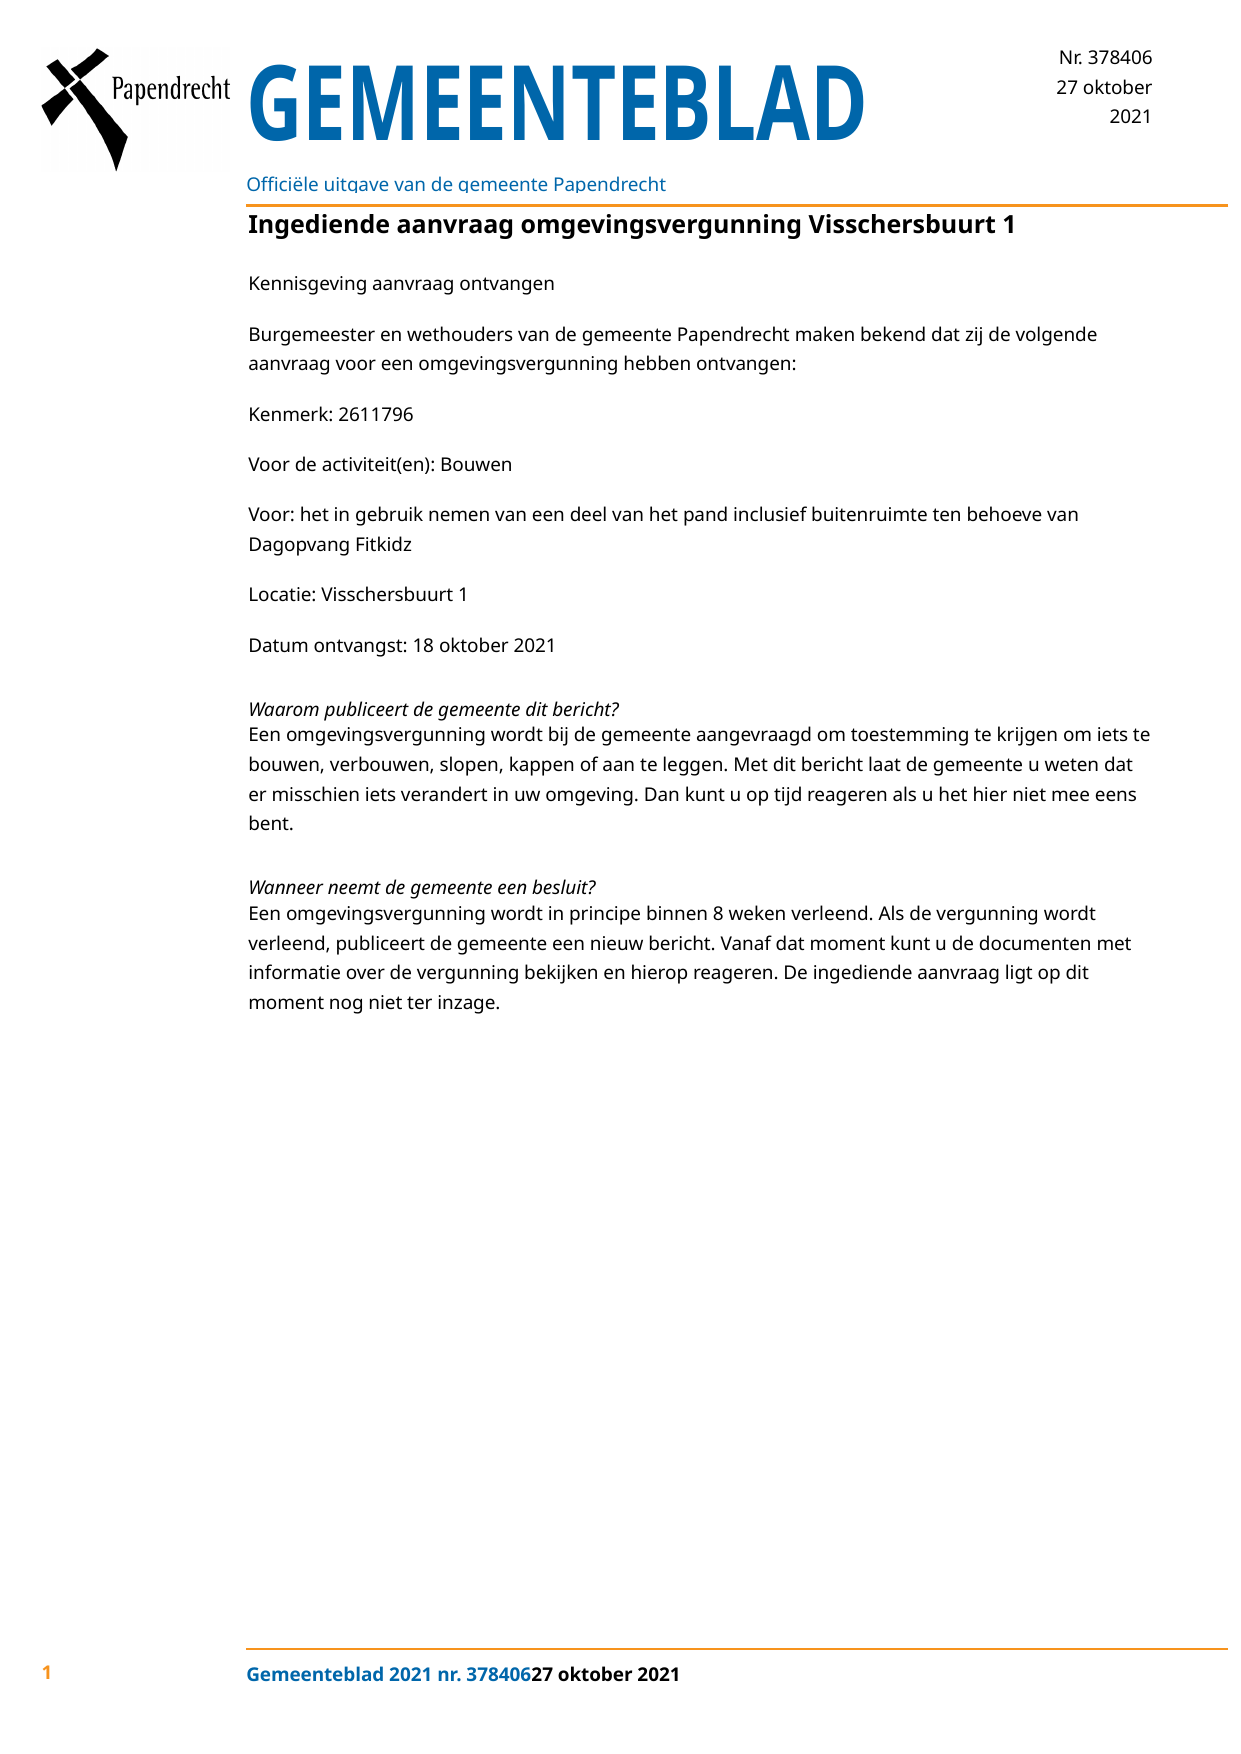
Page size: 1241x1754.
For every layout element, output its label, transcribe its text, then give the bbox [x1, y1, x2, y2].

text Kenmerk: 2611796 [248, 401, 1152, 426]
text Voor de activiteit(en): Bouwen [248, 451, 1152, 477]
text Kennisgeving aanvraag ontvangen [248, 270, 1152, 296]
picture [41, 47, 231, 172]
text Ingediende aanvraag omgevingsvergunning Visschersbuurt 1 [248, 207, 1152, 241]
text Locatie: Visschersbuurt 1 [248, 582, 1152, 607]
text Waarom publiceert de gemeente dit bericht? [248, 696, 1152, 722]
text Voor: het in gebruik nemen van een deel van het pand inclusief buitenruimte ten behoeve van Dagopvang Fitkidz [248, 502, 1152, 557]
text Wanneer neemt de gemeente een besluit? [248, 874, 1152, 900]
text Burgemeester en wethouders van de gemeente Papendrecht maken bekend dat zij de volgende aanvraag voor een omgevingsvergunning hebben ontvangen: [248, 321, 1152, 376]
text Datum ontvangst: 18 oktober 2021 [248, 632, 1152, 658]
text Een omgevingsvergunning wordt in principe binnen 8 weken verleend. Als de vergunning wordt verleend, publiceert de gemeente een nieuw bericht. Vanaf dat moment kunt u de documenten met informatie over de vergunning bekijken en hierop reageren. De ingediende aanvraag ligt op dit moment nog niet ter inzage. [248, 900, 1152, 1014]
text Een omgevingsvergunning wordt bij de gemeente aangevraagd om toestemming te krijgen om iets te bouwen, verbouwen, slopen, kappen of aan te leggen. Met dit bericht laat de gemeente u weten dat er misschien iets verandert in uw omgeving. Dan kunt u op tijd reageren als u het hier niet mee eens bent. [248, 722, 1152, 836]
